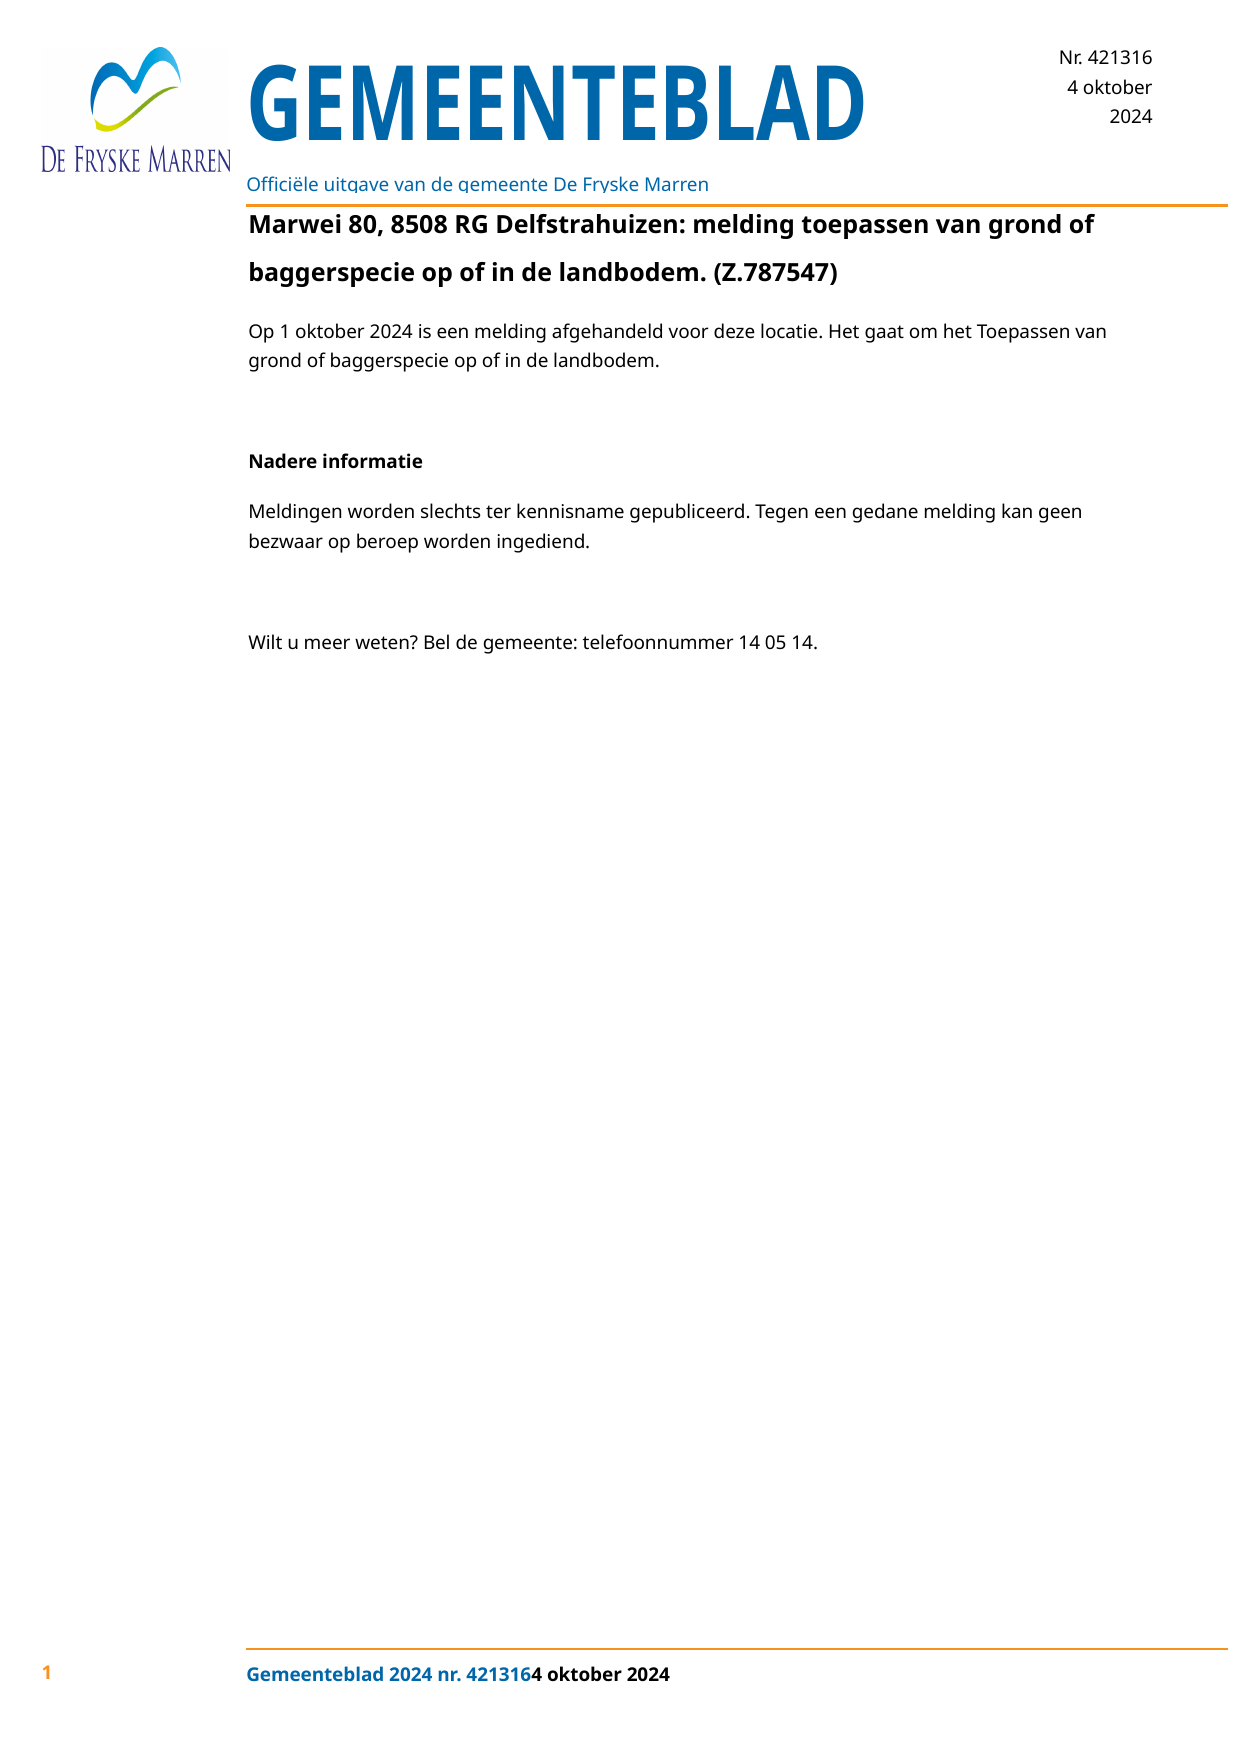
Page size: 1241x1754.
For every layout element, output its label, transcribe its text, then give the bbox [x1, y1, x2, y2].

text Nadere informatie [248, 448, 1152, 474]
picture [41, 47, 231, 172]
text Marwei 80, 8508 RG Delfstrahuizen: melding toepassen van grond of baggerspecie op of in de landbodem. (Z.787547) [248, 207, 1152, 288]
text Op 1 oktober 2024 is een melding afgehandeld voor deze locatie. Het gaat om het Toepassen van grond of baggerspecie op of in de landbodem. [248, 318, 1152, 373]
text Meldingen worden slechts ter kennisname gepubliceerd. Tegen een gedane melding kan geen bezwaar op beroep worden ingediend. [248, 499, 1152, 554]
text Wilt u meer weten? Bel de gemeente: telefoonnummer 14 05 14. [248, 629, 1152, 655]
